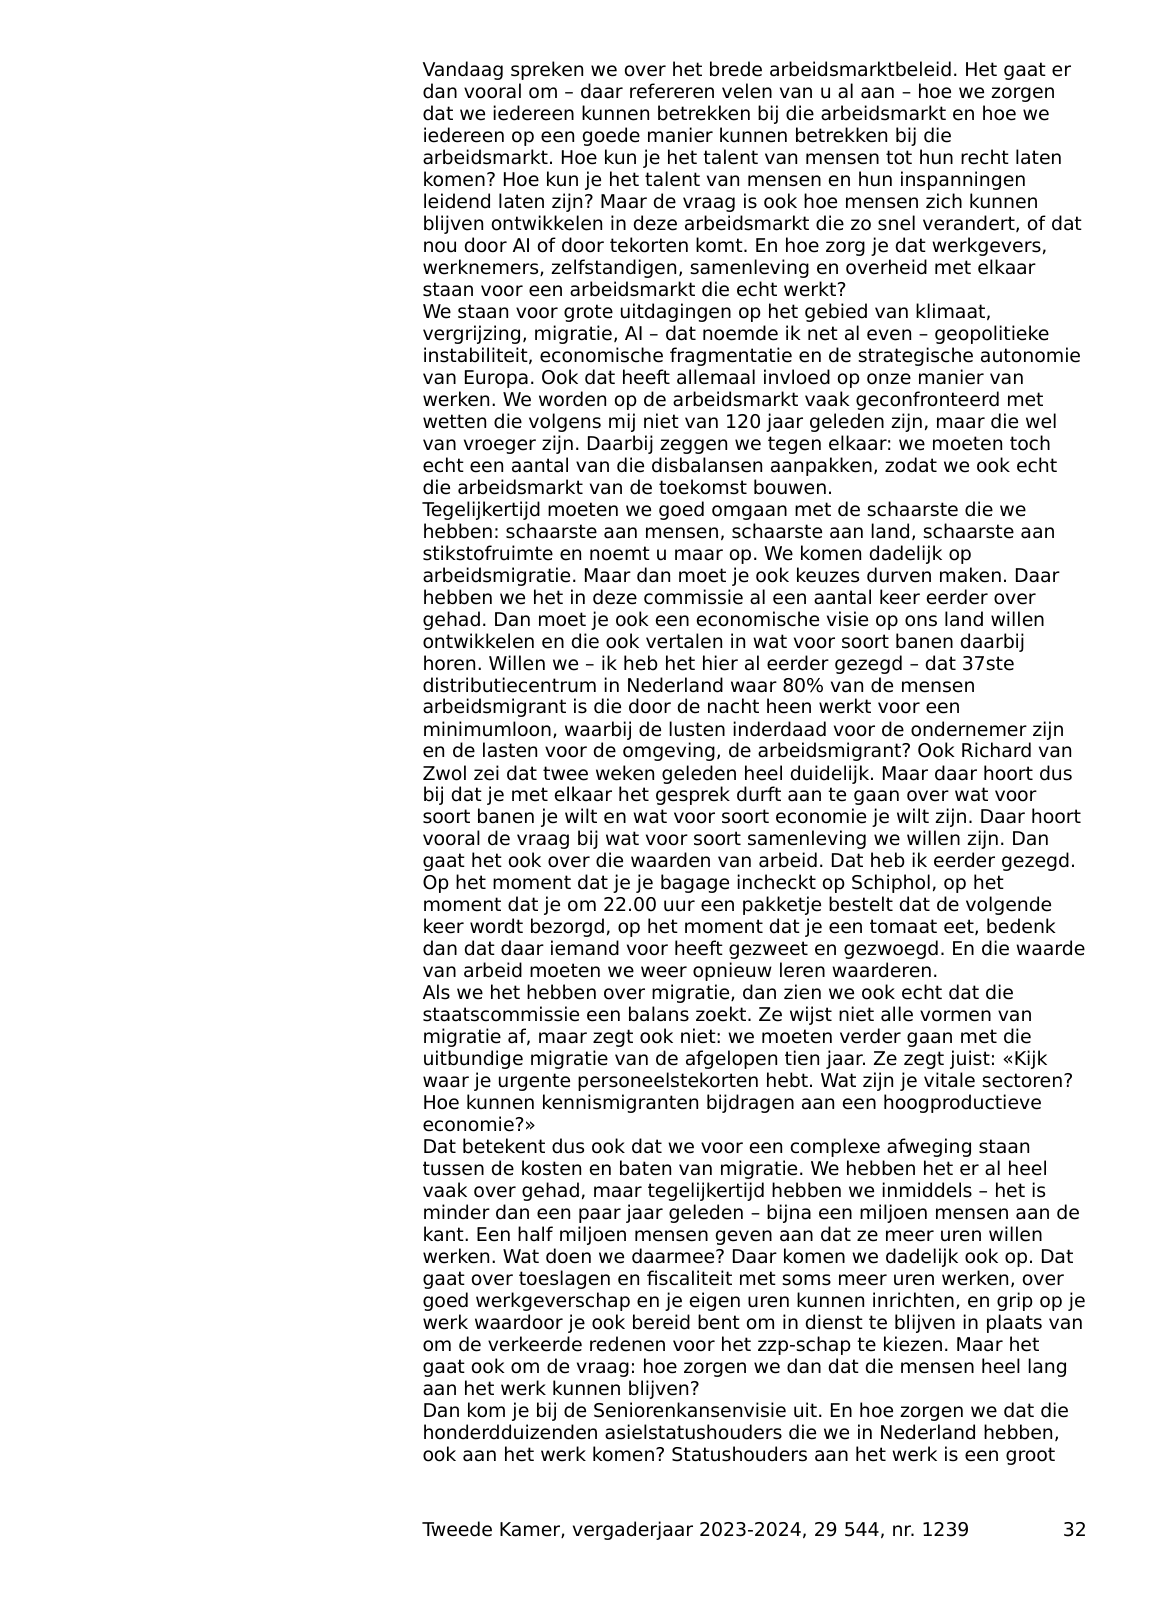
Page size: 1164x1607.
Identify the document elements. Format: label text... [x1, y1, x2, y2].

text Dat betekent dus ook dat we voor een complexe afweging staan tussen de kosten en baten van migratie. We hebben het er al heel vaak over gehad, maar tegelijkertijd hebben we inmiddels – het is minder dan een paar jaar geleden – bijna een miljoen mensen aan de kant. Een half miljoen mensen geven aan dat ze meer uren willen werken. Wat doen we daarmee? Daar komen we dadelijk ook op. Dat gaat over toeslagen en fiscaliteit met soms meer uren werken, over goed werkgeverschap en je eigen uren kunnen inrichten, en grip op je werk waardoor je ook bereid bent om in dienst te blijven in plaats van om de verkeerde redenen voor het zzp-schap te kiezen. Maar het gaat ook om de vraag: hoe zorgen we dan dat die mensen heel lang aan het werk kunnen blijven? [422, 1136, 1087, 1400]
text Vandaag spreken we over het brede arbeidsmarktbeleid. Het gaat er dan vooral om – daar refereren velen van u al aan – hoe we zorgen dat we iedereen kunnen betrekken bij die arbeidsmarkt en hoe we iedereen op een goede manier kunnen betrekken bij die arbeidsmarkt. Hoe kun je het talent van mensen tot hun recht laten komen? Hoe kun je het talent van mensen en hun inspanningen leidend laten zijn? Maar de vraag is ook hoe mensen zich kunnen blijven ontwikkelen in deze arbeidsmarkt die zo snel verandert, of dat nou door AI of door tekorten komt. En hoe zorg je dat werkgevers, werknemers, zelfstandigen, samenleving en overheid met elkaar staan voor een arbeidsmarkt die echt werkt? [422, 59, 1087, 301]
text We staan voor grote uitdagingen op het gebied van klimaat, vergrijzing, migratie, AI – dat noemde ik net al even – geopolitieke instabiliteit, economische fragmentatie en de strategische autonomie van Europa. Ook dat heeft allemaal invloed op onze manier van werken. We worden op de arbeidsmarkt vaak geconfronteerd met wetten die volgens mij niet van 120 jaar geleden zijn, maar die wel van vroeger zijn. Daarbij zeggen we tegen elkaar: we moeten toch echt een aantal van die disbalansen aanpakken, zodat we ook echt die arbeidsmarkt van de toekomst bouwen. [422, 301, 1087, 499]
text Tegelijkertijd moeten we goed omgaan met de schaarste die we hebben: schaarste aan mensen, schaarste aan land, schaarste aan stikstofruimte en noemt u maar op. We komen dadelijk op arbeidsmigratie. Maar dan moet je ook keuzes durven maken. Daar hebben we het in deze commissie al een aantal keer eerder over gehad. Dan moet je ook een economische visie op ons land willen ontwikkelen en die ook vertalen in wat voor soort banen daarbij horen. Willen we – ik heb het hier al eerder gezegd – dat 37ste distributiecentrum in Nederland waar 80% van de mensen arbeidsmigrant is die door de nacht heen werkt voor een minimumloon, waarbij de lusten inderdaad voor de ondernemer zijn en de lasten voor de omgeving, de arbeidsmigrant? Ook Richard van Zwol zei dat twee weken geleden heel duidelijk. Maar daar hoort dus bij dat je met elkaar het gesprek durft aan te gaan over wat voor soort banen je wilt en wat voor soort economie je wilt zijn. Daar hoort vooral de vraag bij wat voor soort samenleving we willen zijn. Dan gaat het ook over die waarden van arbeid. Dat heb ik eerder gezegd. Op het moment dat je je bagage incheckt op Schiphol, op het moment dat je om 22.00 uur een pakketje bestelt dat de volgende keer wordt bezorgd, op het moment dat je een tomaat eet, bedenk dan dat daar iemand voor heeft gezweet en gezwoegd. En die waarde van arbeid moeten we weer opnieuw leren waarderen. [422, 499, 1087, 982]
text Als we het hebben over migratie, dan zien we ook echt dat die staatscommissie een balans zoekt. Ze wijst niet alle vormen van migratie af, maar zegt ook niet: we moeten verder gaan met die uitbundige migratie van de afgelopen tien jaar. Ze zegt juist: «Kijk waar je urgente personeelstekorten hebt. Wat zijn je vitale sectoren? Hoe kunnen kennismigranten bijdragen aan een hoogproductieve economie?» [422, 982, 1087, 1136]
text Dan kom je bij de Seniorenkansenvisie uit. En hoe zorgen we dat die honderdduizenden asielstatushouders die we in Nederland hebben, ook aan het werk komen? Statushouders aan het werk is een groot [422, 1400, 1087, 1466]
